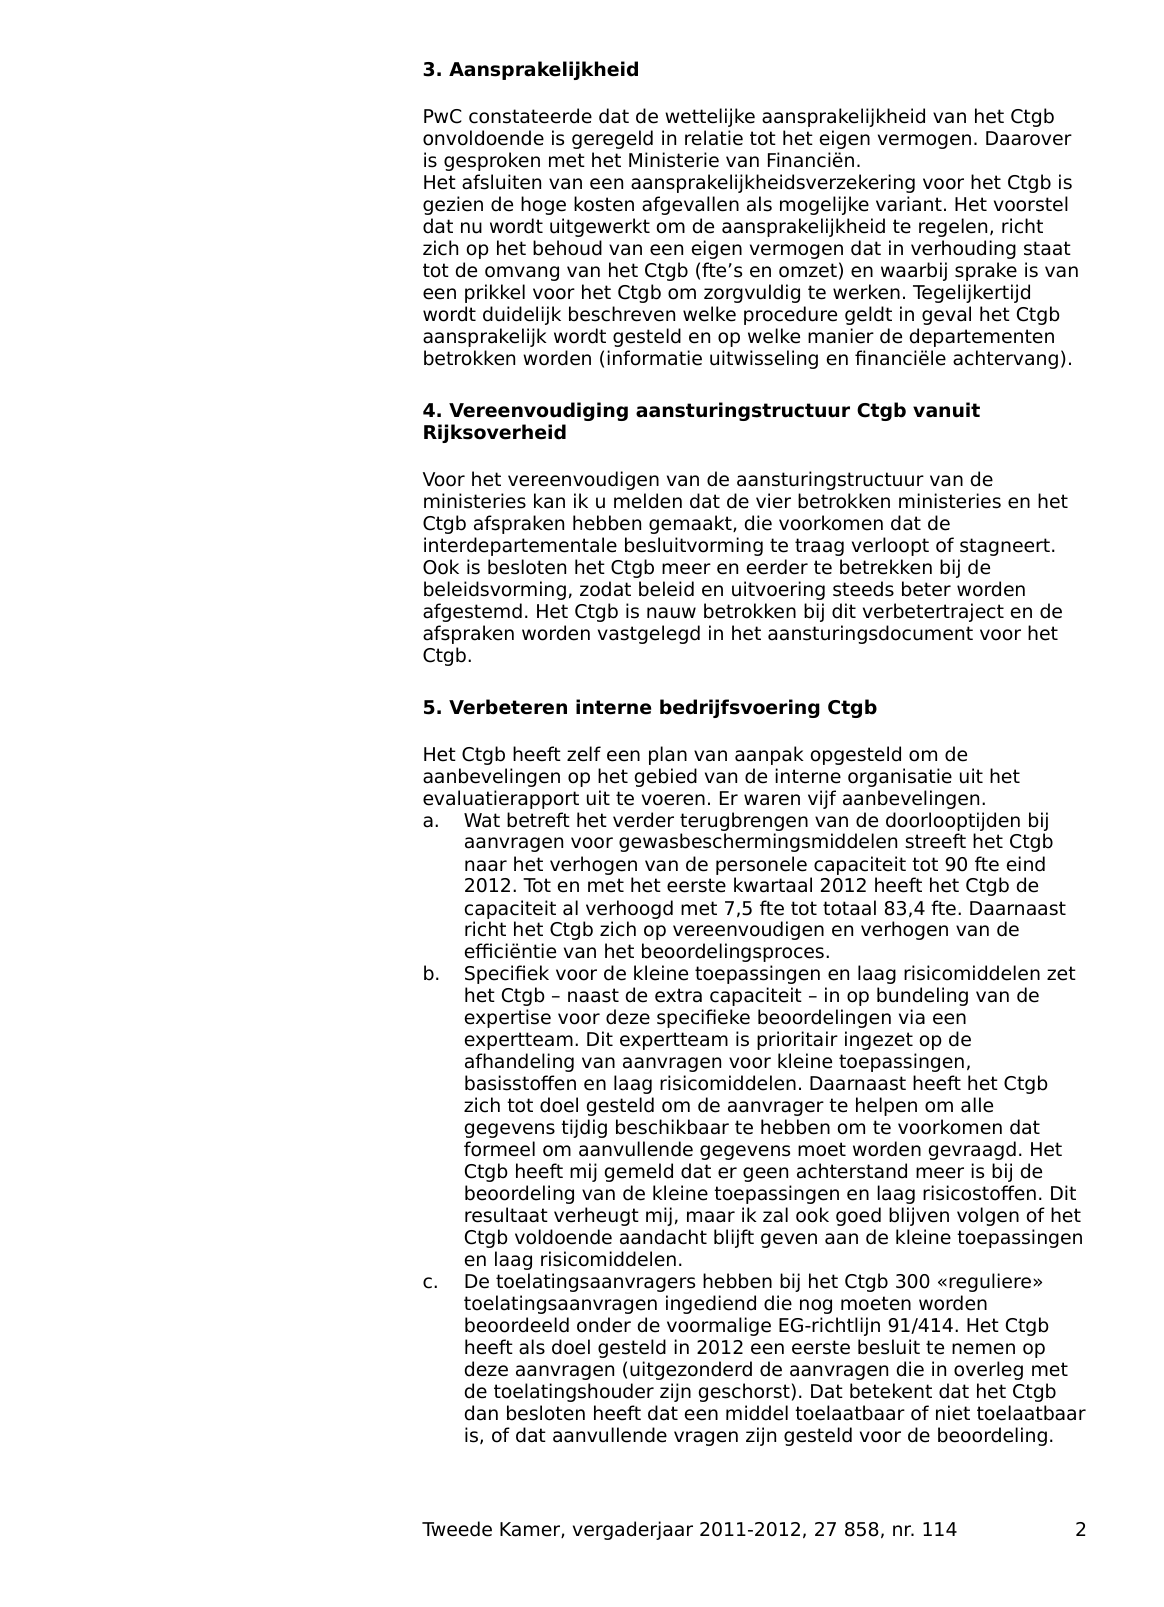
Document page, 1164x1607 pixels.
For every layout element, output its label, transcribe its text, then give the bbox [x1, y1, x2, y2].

subtitle 4. Vereenvoudiging aansturingstructuur Ctgb vanuit Rijksoverheid [422, 400, 1087, 444]
text Het Ctgb heeft zelf een plan van aanpak opgesteld om de aanbevelingen op het gebied van de interne organisatie uit het evaluatierapport uit te voeren. Er waren vijf aanbevelingen. [422, 743, 1087, 809]
subtitle 3. Aansprakelijkheid [422, 59, 1087, 81]
text PwC constateerde dat de wettelijke aansprakelijkheid van het Ctgb onvoldoende is geregeld in relatie tot het eigen vermogen. Daarover is gesproken met het Ministerie van Financiën. [422, 106, 1087, 172]
text a. Wat betreft het verder terugbrengen van de doorlooptijden bij aanvragen voor gewasbeschermingsmiddelen streeft het Ctgb naar het verhogen van de personele capaciteit tot 90 fte eind 2012. Tot en met het eerste kwartaal 2012 heeft het Ctgb de capaciteit al verhoogd met 7,5 fte tot totaal 83,4 fte. Daarnaast richt het Ctgb zich op vereenvoudigen en verhogen van de efficiëntie van het beoordelingsproces. [422, 809, 1087, 963]
text b. Specifiek voor de kleine toepassingen en laag risicomiddelen zet het Ctgb – naast de extra capaciteit – in op bundeling van de expertise voor deze specifieke beoordelingen via een expertteam. Dit expertteam is prioritair ingezet op de afhandeling van aanvragen voor kleine toepassingen, basisstoffen en laag risicomiddelen. Daarnaast heeft het Ctgb zich tot doel gesteld om de aanvrager te helpen om alle gegevens tijdig beschikbaar te hebben om te voorkomen dat formeel om aanvullende gegevens moet worden gevraagd. Het Ctgb heeft mij gemeld dat er geen achterstand meer is bij de beoordeling van de kleine toepassingen en laag risicostoffen. Dit resultaat verheugt mij, maar ik zal ook goed blijven volgen of het Ctgb voldoende aandacht blijft geven aan de kleine toepassingen en laag risicomiddelen. [422, 963, 1087, 1271]
text Voor het vereenvoudigen van de aansturingstructuur van de ministeries kan ik u melden dat de vier betrokken ministeries en het Ctgb afspraken hebben gemaakt, die voorkomen dat de interdepartementale besluitvorming te traag verloopt of stagneert. Ook is besloten het Ctgb meer en eerder te betrekken bij de beleidsvorming, zodat beleid en uitvoering steeds beter worden afgestemd. Het Ctgb is nauw betrokken bij dit verbetertraject en de afspraken worden vastgelegd in het aansturingsdocument voor het Ctgb. [422, 469, 1087, 667]
text c. De toelatingsaanvragers hebben bij het Ctgb 300 «reguliere» toelatingsaanvragen ingediend die nog moeten worden beoordeeld onder de voormalige EG-richtlijn 91/414. Het Ctgb heeft als doel gesteld in 2012 een eerste besluit te nemen op deze aanvragen (uitgezonderd de aanvragen die in overleg met de toelatingshouder zijn geschorst). Dat betekent dat het Ctgb dan besloten heeft dat een middel toelaatbaar of niet toelaatbaar is, of dat aanvullende vragen zijn gesteld voor de beoordeling. [422, 1271, 1087, 1447]
text Het afsluiten van een aansprakelijkheidsverzekering voor het Ctgb is gezien de hoge kosten afgevallen als mogelijke variant. Het voorstel dat nu wordt uitgewerkt om de aansprakelijkheid te regelen, richt zich op het behoud van een eigen vermogen dat in verhouding staat tot de omvang van het Ctgb (fte’s en omzet) en waarbij sprake is van een prikkel voor het Ctgb om zorgvuldig te werken. Tegelijkertijd wordt duidelijk beschreven welke procedure geldt in geval het Ctgb aansprakelijk wordt gesteld en op welke manier de departementen betrokken worden (informatie uitwisseling en financiële achtervang). [422, 172, 1087, 370]
subtitle 5. Verbeteren interne bedrijfsvoering Ctgb [422, 697, 1087, 718]
